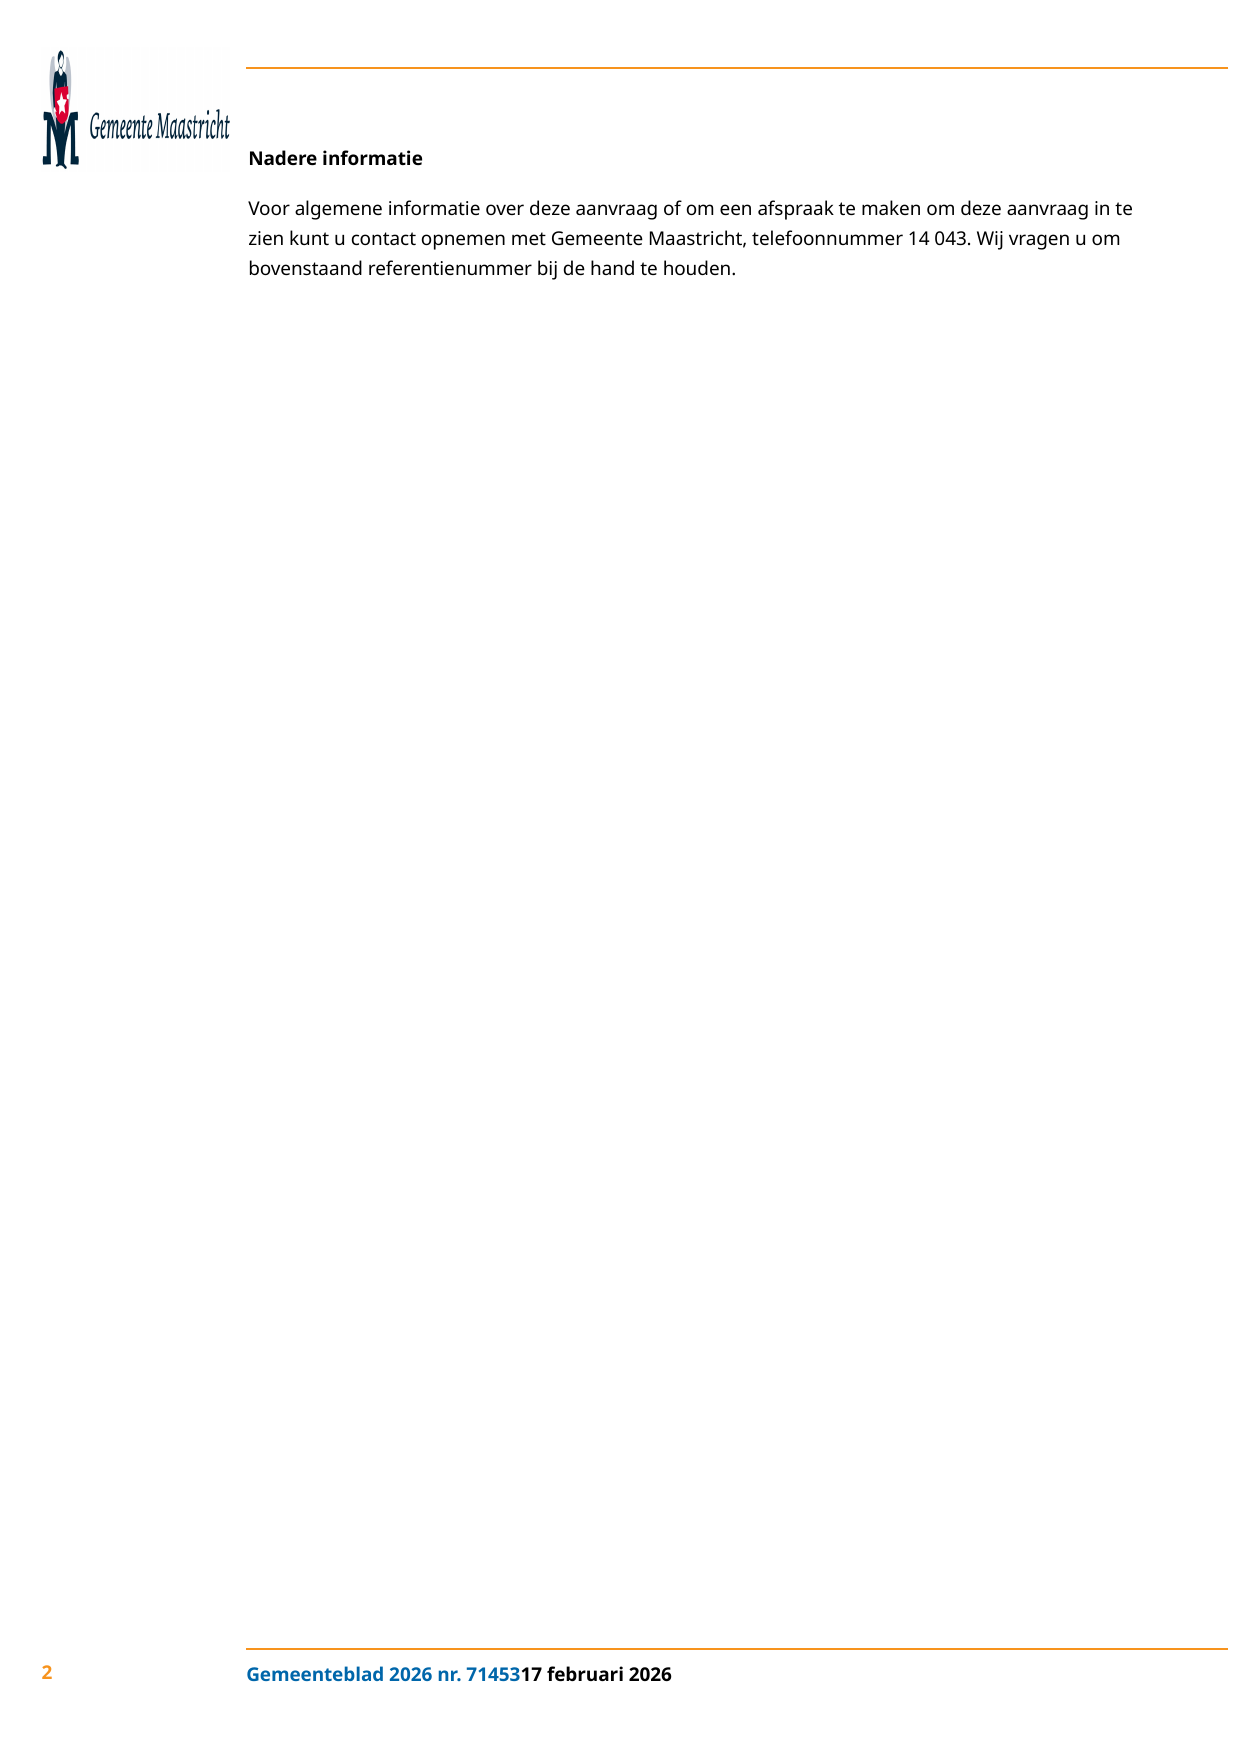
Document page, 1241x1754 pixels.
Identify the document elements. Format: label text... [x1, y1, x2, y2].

text Nadere informatie [248, 145, 1152, 171]
text Voor algemene informatie over deze aanvraag of om een afspraak te maken om deze aanvraag in te zien kunt u contact opnemen met Gemeente Maastricht, telefoonnummer 14 043. Wij vragen u om bovenstaand referentienummer bij de hand te houden. [248, 196, 1152, 281]
picture [41, 47, 231, 172]
